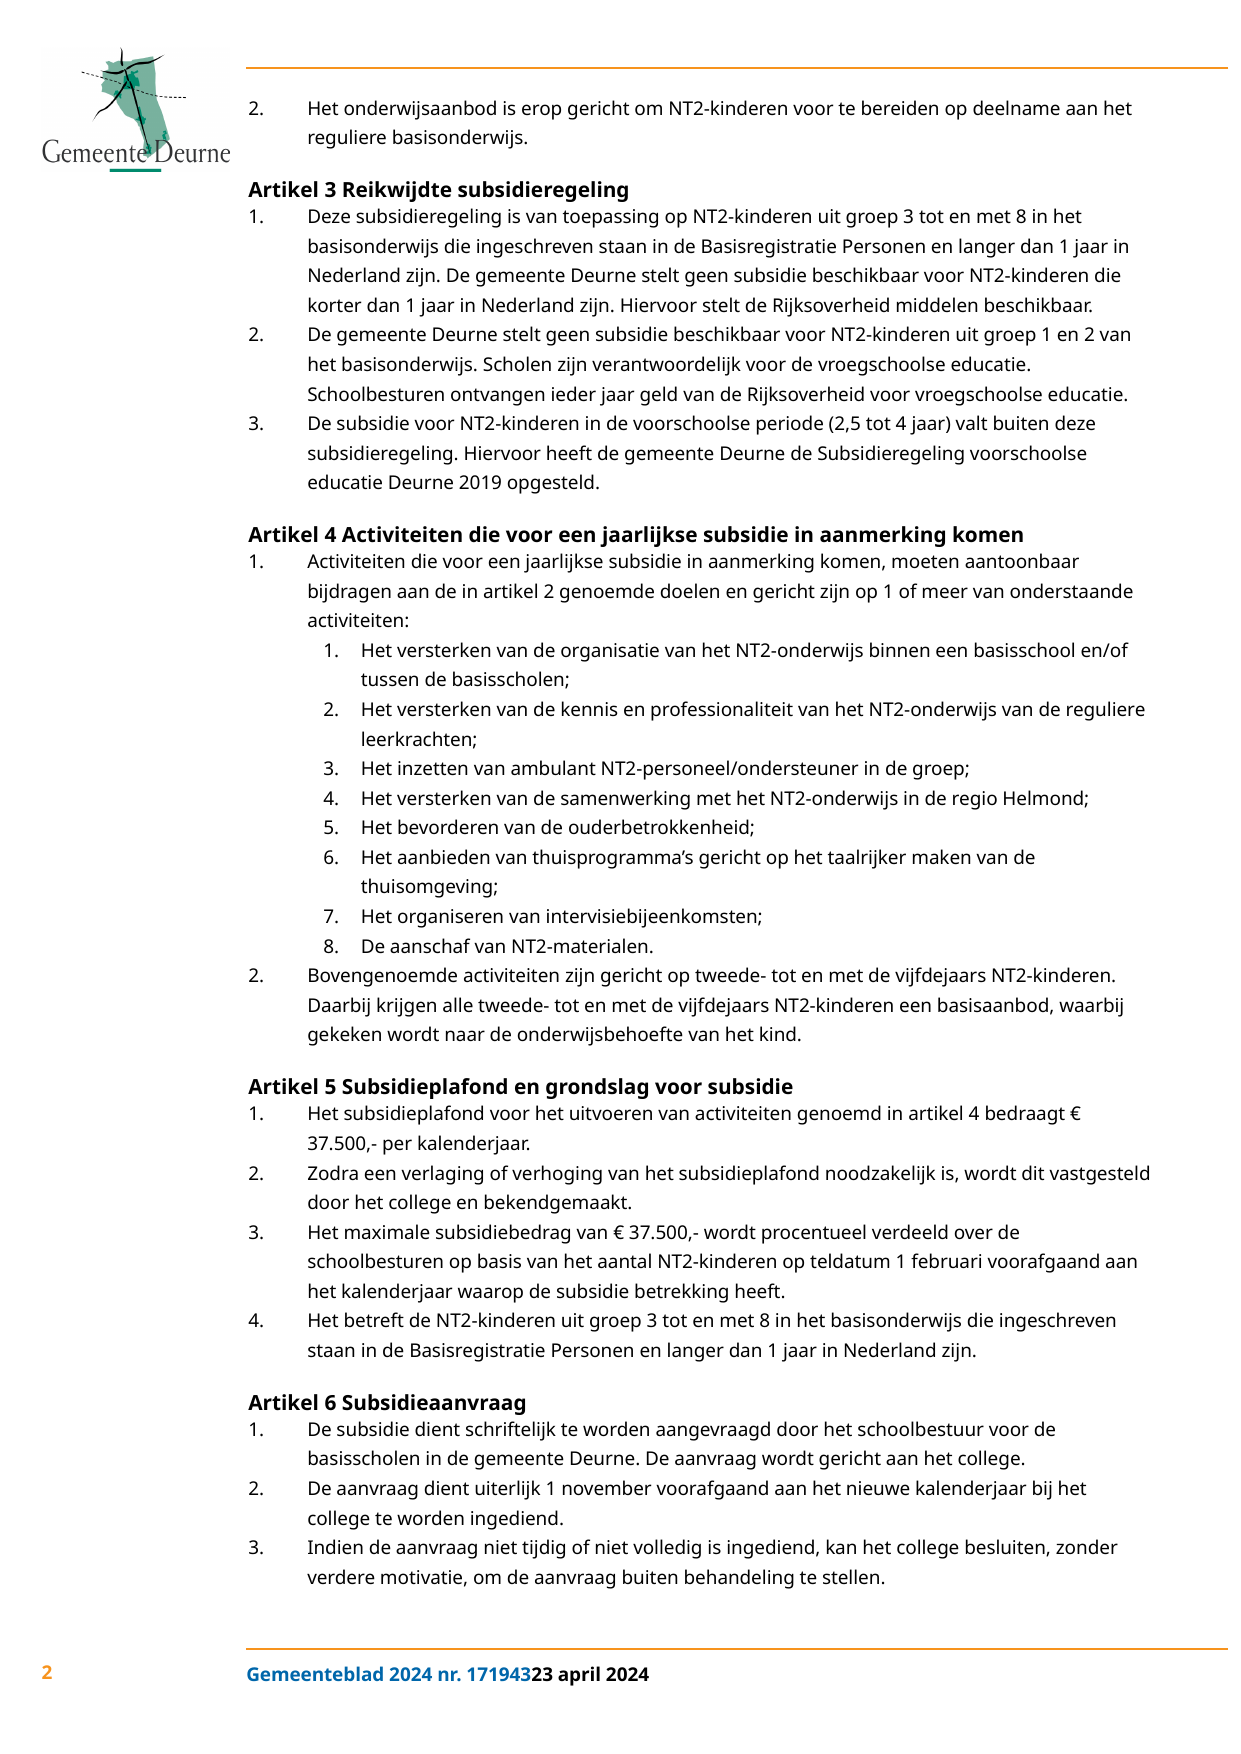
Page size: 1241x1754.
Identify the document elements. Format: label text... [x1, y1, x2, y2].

text Artikel 5 Subsidieplafond en grondslag voor subsidie [248, 1072, 1152, 1101]
list Indien de aanvraag niet tijdig of niet volledig is ingediend, kan het college besluiten, zonder verdere motivatie, om de aanvraag buiten behandeling te stellen. [248, 1534, 1152, 1590]
list De subsidie voor NT2-kinderen in de voorschoolse periode (2,5 tot 4 jaar) valt buiten deze subsidieregeling. Hiervoor heeft de gemeente Deurne de Subsidieregeling voorschoolse educatie Deurne 2019 opgesteld. [248, 410, 1152, 495]
picture [41, 47, 231, 172]
list Het aanbieden van thuisprogramma’s gericht op het taalrijker maken van de thuisomgeving; [323, 844, 1152, 899]
list De subsidie dient schriftelijk te worden aangevraagd door het schoolbestuur voor de basisscholen in de gemeente Deurne. De aanvraag wordt gericht aan het college. [248, 1416, 1152, 1471]
list De aanschaf van NT2-materialen. [323, 933, 1152, 959]
text Artikel 4 Activiteiten die voor een jaarlijkse subsidie in aanmerking komen [248, 520, 1152, 548]
list Zodra een verlaging of verhoging van het subsidieplafond noodzakelijk is, wordt dit vastgesteld door het college en bekendgemaakt. [248, 1160, 1152, 1215]
list Het maximale subsidiebedrag van € 37.500,- wordt procentueel verdeeld over de schoolbesturen op basis van het aantal NT2-kinderen op teldatum 1 februari voorafgaand aan het kalenderjaar waarop de subsidie betrekking heeft. [248, 1219, 1152, 1304]
list De gemeente Deurne stelt geen subsidie beschikbaar voor NT2-kinderen uit groep 1 en 2 van het basisonderwijs. Scholen zijn verantwoordelijk voor de vroegschoolse educatie. Schoolbesturen ontvangen ieder jaar geld van de Rijksoverheid voor vroegschoolse educatie. [248, 322, 1152, 406]
list Het versterken van de samenwerking met het NT2-onderwijs in de regio Helmond; [323, 785, 1152, 811]
list Het versterken van de organisatie van het NT2-onderwijs binnen een basisschool en/of tussen de basisscholen; [323, 637, 1152, 692]
list Het subsidieplafond voor het uitvoeren van activiteiten genoemd in artikel 4 bedraagt € 37.500,- per kalenderjaar. [248, 1101, 1152, 1156]
list Het betreft de NT2-kinderen uit groep 3 tot en met 8 in het basisonderwijs die ingeschreven staan in de Basisregistratie Personen en langer dan 1 jaar in Nederland zijn. [248, 1308, 1152, 1363]
list Deze subsidieregeling is van toepassing op NT2-kinderen uit groep 3 tot en met 8 in het basisonderwijs die ingeschreven staan in de Basisregistratie Personen en langer dan 1 jaar in Nederland zijn. De gemeente Deurne stelt geen subsidie beschikbaar voor NT2-kinderen die korter dan 1 jaar in Nederland zijn. Hiervoor stelt de Rijksoverheid middelen beschikbaar. [248, 203, 1152, 318]
list Het bevorderen van de ouderbetrokkenheid; [323, 814, 1152, 840]
list Het versterken van de kennis en professionaliteit van het NT2-onderwijs van de reguliere leerkrachten; [323, 696, 1152, 752]
list Het organiseren van intervisiebijeenkomsten; [323, 903, 1152, 929]
list De aanvraag dient uiterlijk 1 november voorafgaand aan het nieuwe kalenderjaar bij het college te worden ingediend. [248, 1475, 1152, 1531]
list Het inzetten van ambulant NT2-personeel/ondersteuner in de groep; [323, 755, 1152, 781]
list Het onderwijsaanbod is erop gericht om NT2-kinderen voor te bereiden op deelname aan het reguliere basisonderwijs. [248, 95, 1152, 150]
list Activiteiten die voor een jaarlijkse subsidie in aanmerking komen, moeten aantoonbaar bijdragen aan de in artikel 2 genoemde doelen en gericht zijn op 1 of meer van onderstaande activiteiten: [248, 548, 1152, 633]
text Artikel 6 Subsidieaanvraag [248, 1388, 1152, 1416]
list Bovengenoemde activiteiten zijn gericht op tweede- tot en met de vijfdejaars NT2-kinderen. Daarbij krijgen alle tweede- tot en met de vijfdejaars NT2-kinderen een basisaanbod, waarbij gekeken wordt naar de onderwijsbehoefte van het kind. [248, 962, 1152, 1047]
text Artikel 3 Reikwijdte subsidieregeling [248, 175, 1152, 203]
